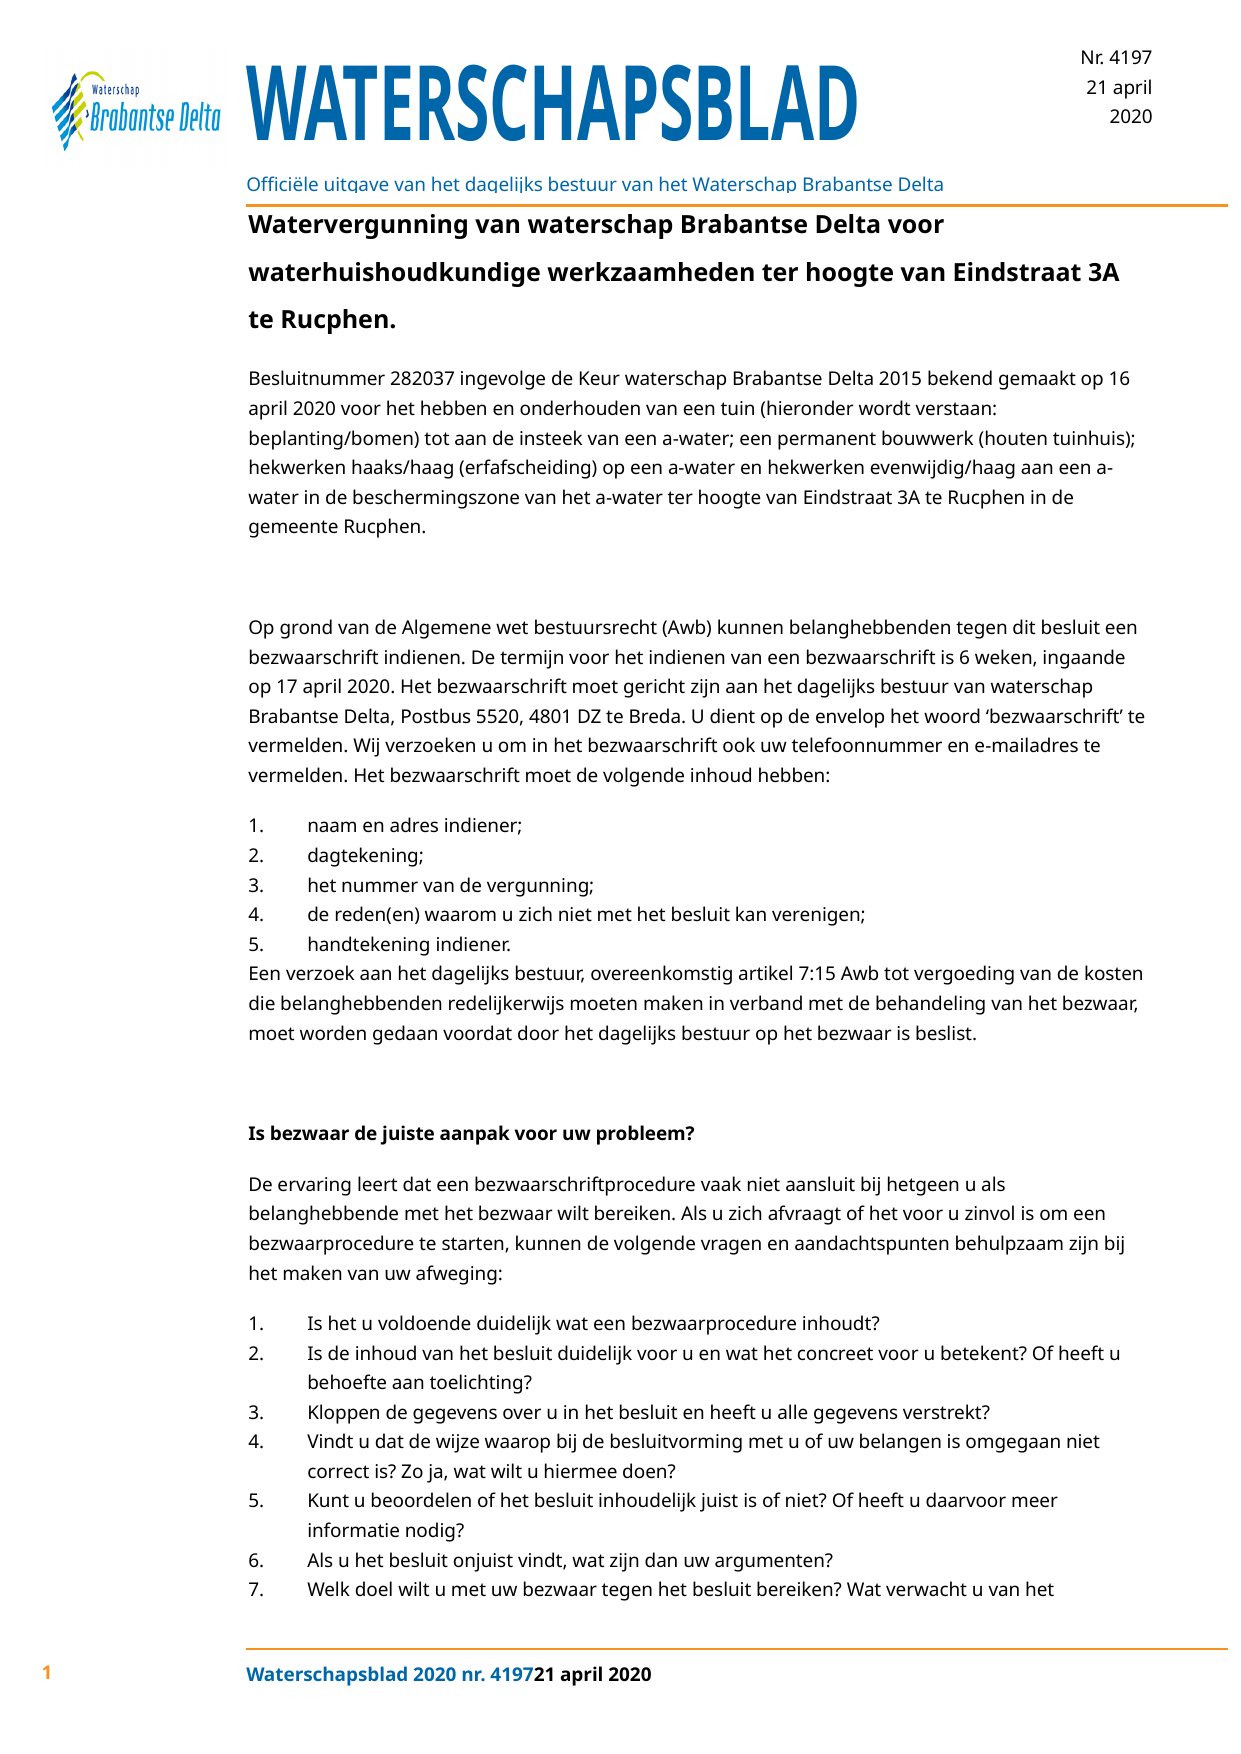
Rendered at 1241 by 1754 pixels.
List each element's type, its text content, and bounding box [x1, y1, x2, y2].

list Kunt u beoordelen of het besluit inhoudelijk juist is of niet? Of heeft u daarvoor meer informatie nodig? [248, 1488, 1152, 1543]
text Watervergunning van waterschap Brabantse Delta voor waterhuishoudkundige werkzaamheden ter hoogte van Eindstraat 3A te Rucphen. [248, 207, 1152, 336]
text Besluitnummer 282037 ingevolge de Keur waterschap Brabantse Delta 2015 bekend gemaakt op 16 april 2020 voor het hebben en onderhouden van een tuin (hieronder wordt verstaan: beplanting/bomen) tot aan de insteek van een a-water; een permanent bouwwerk (houten tuinhuis); hekwerken haaks/haag (erfafscheiding) op een a-water en hekwerken evenwijdig/haag aan een a-water in de beschermingszone van het a-water ter hoogte van Eindstraat 3A te Rucphen in de gemeente Rucphen. [248, 366, 1152, 539]
text Is bezwaar de juiste aanpak voor uw probleem? [248, 1121, 1152, 1146]
list naam en adres indiener; [248, 813, 1152, 838]
list Als u het besluit onjuist vindt, wat zijn dan uw argumenten? [248, 1547, 1152, 1572]
text De ervaring leert dat een bezwaarschriftprocedure vaak niet aansluit bij hetgeen u als belanghebbende met het bezwaar wilt bereiken. Als u zich afvraagt of het voor u zinvol is om een bezwaarprocedure te starten, kunnen de volgende vragen en aandachtspunten behulpzaam zijn bij het maken van uw afweging: [248, 1171, 1152, 1285]
list Is de inhoud van het besluit duidelijk voor u en wat het concreet voor u betekent? Of heeft u behoefte aan toelichting? [248, 1340, 1152, 1395]
list handtekening indiener. [248, 931, 1152, 957]
list Kloppen de gegevens over u in het besluit en heeft u alle gegevens verstrekt? [248, 1399, 1152, 1424]
list de reden(en) waarom u zich niet met het besluit kan verenigen; [248, 901, 1152, 927]
list het nummer van de vergunning; [248, 872, 1152, 897]
text Een verzoek aan het dagelijks bestuur, overeenkomstig artikel 7:15 Awb tot vergoeding van de kosten die belanghebbenden redelijkerwijs moeten maken in verband met de behandeling van het bezwaar, moet worden gedaan voordat door het dagelijks bestuur op het bezwaar is beslist. [248, 961, 1152, 1045]
text Op grond van de Algemene wet bestuursrecht (Awb) kunnen belanghebbenden tegen dit besluit een bezwaarschrift indienen. De termijn voor het indienen van een bezwaarschrift is 6 weken, ingaande op 17 april 2020. Het bezwaarschrift moet gericht zijn aan het dagelijks bestuur van waterschap Brabantse Delta, Postbus 5520, 4801 DZ te Breda. U dient op de envelop het woord ‘bezwaarschrift’ te vermelden. Wij verzoeken u om in het bezwaarschrift ook uw telefoonnummer en e‑mailadres te vermelden. Het bezwaarschrift moet de volgende inhoud hebben: [248, 614, 1152, 788]
picture [41, 47, 231, 172]
list Vindt u dat de wijze waarop bij de besluitvorming met u of uw belangen is omgegaan niet correct is? Zo ja, wat wilt u hiermee doen? [248, 1428, 1152, 1484]
list dagtekening; [248, 842, 1152, 868]
list Welk doel wilt u met uw bezwaar tegen het besluit bereiken? Wat verwacht u van het [248, 1576, 1152, 1602]
list Is het u voldoende duidelijk wat een bezwaarprocedure inhoudt? [248, 1310, 1152, 1336]
